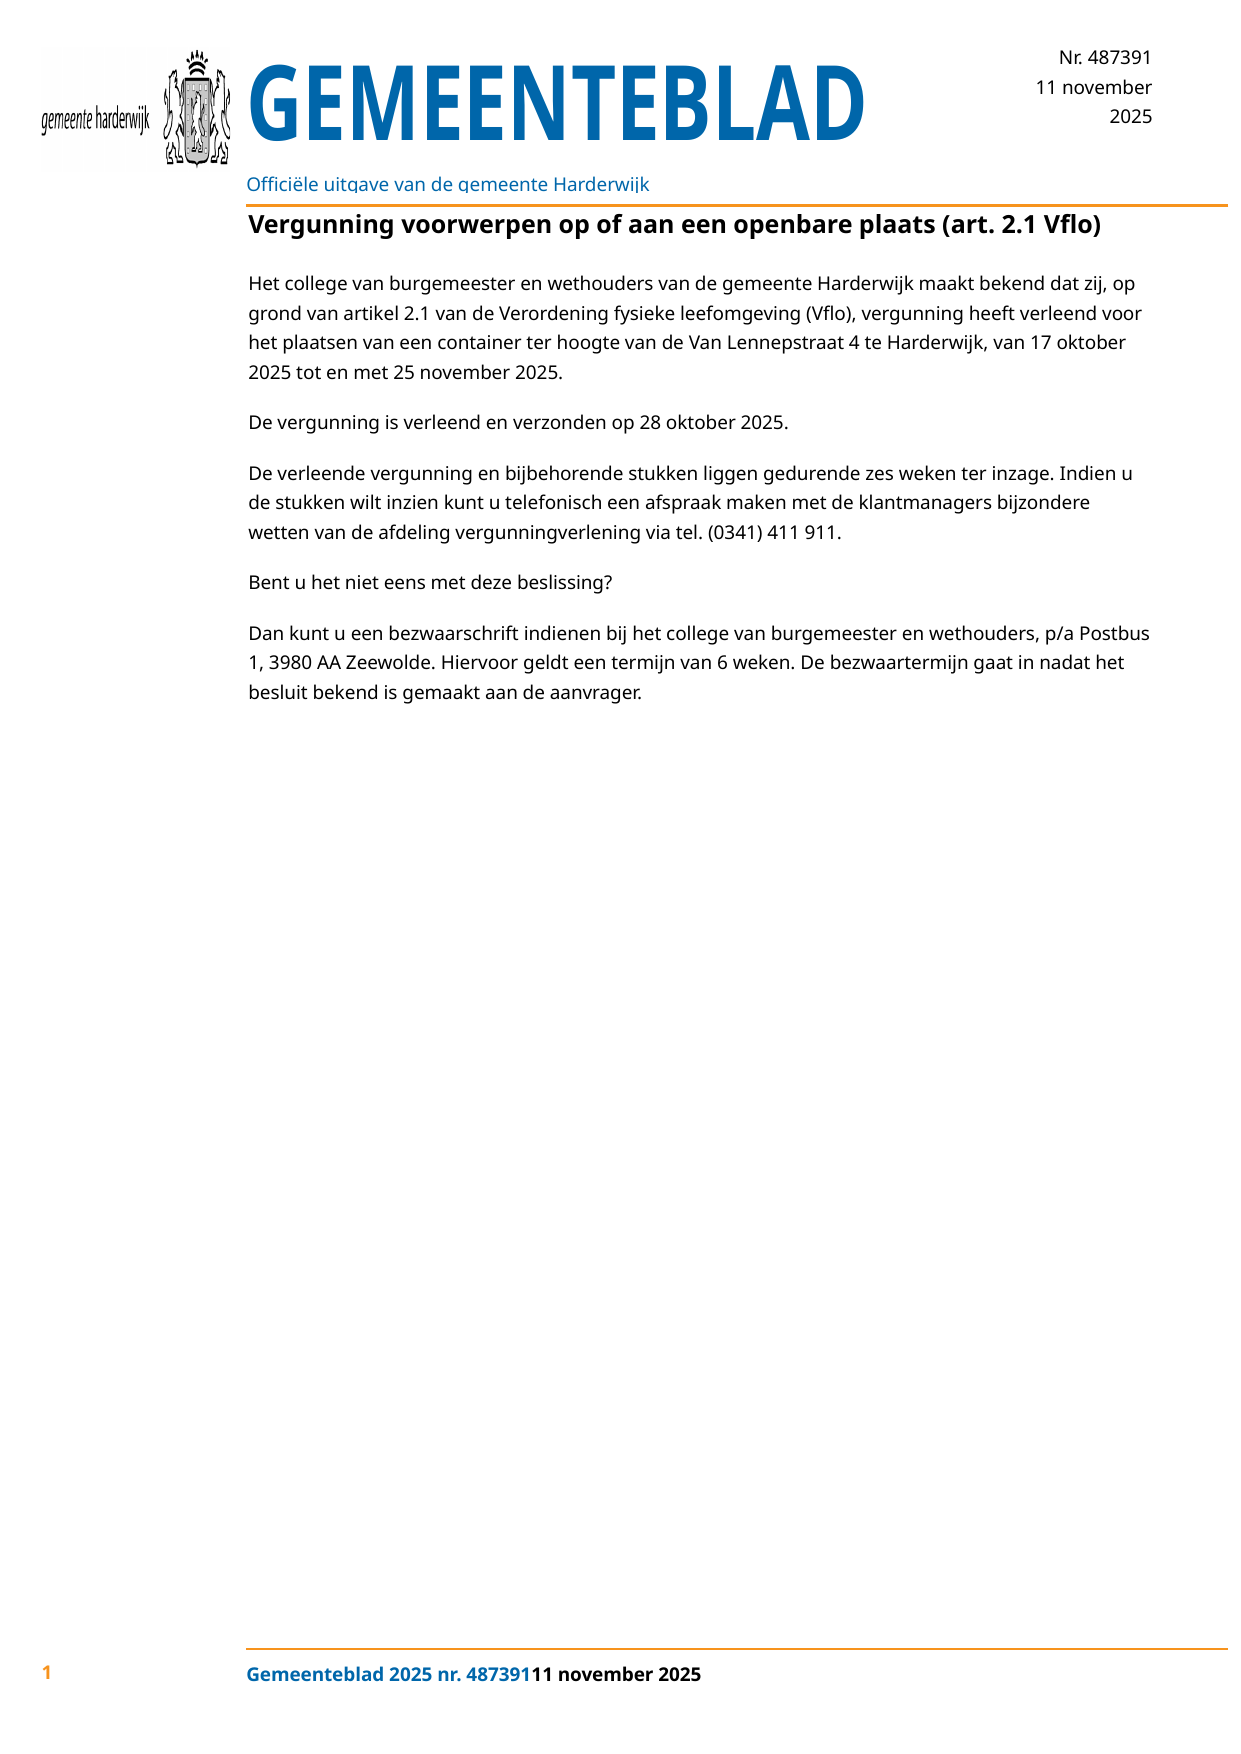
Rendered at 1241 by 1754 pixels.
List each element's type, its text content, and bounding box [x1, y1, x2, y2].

text De verleende vergunning en bijbehorende stukken liggen gedurende zes weken ter inzage. Indien u de stukken wilt inzien kunt u telefonisch een afspraak maken met de klantmanagers bijzondere wetten van de afdeling vergunningverlening via tel. (0341) 411 911. [248, 460, 1152, 545]
text Bent u het niet eens met deze beslissing? [248, 569, 1152, 595]
text De vergunning is verleend en verzonden op 28 oktober 2025. [248, 409, 1152, 435]
text Vergunning voorwerpen op of aan een openbare plaats (art. 2.1 Vflo) [248, 207, 1152, 241]
text Dan kunt u een bezwaarschrift indienen bij het college van burgemeester en wethouders, p/a Postbus 1, 3980 AA Zeewolde. Hiervoor geldt een termijn van 6 weken. De bezwaartermijn gaat in nadat het besluit bekend is gemaakt aan de aanvrager. [248, 620, 1152, 705]
picture [41, 47, 231, 172]
text Het college van burgemeester en wethouders van de gemeente Harderwijk maakt bekend dat zij, op grond van artikel 2.1 van de Verordening fysieke leefomgeving (Vflo), vergunning heeft verleend voor het plaatsen van een container ter hoogte van de Van Lennepstraat 4 te Harderwijk, van 17 oktober 2025 tot en met 25 november 2025. [248, 270, 1152, 385]
